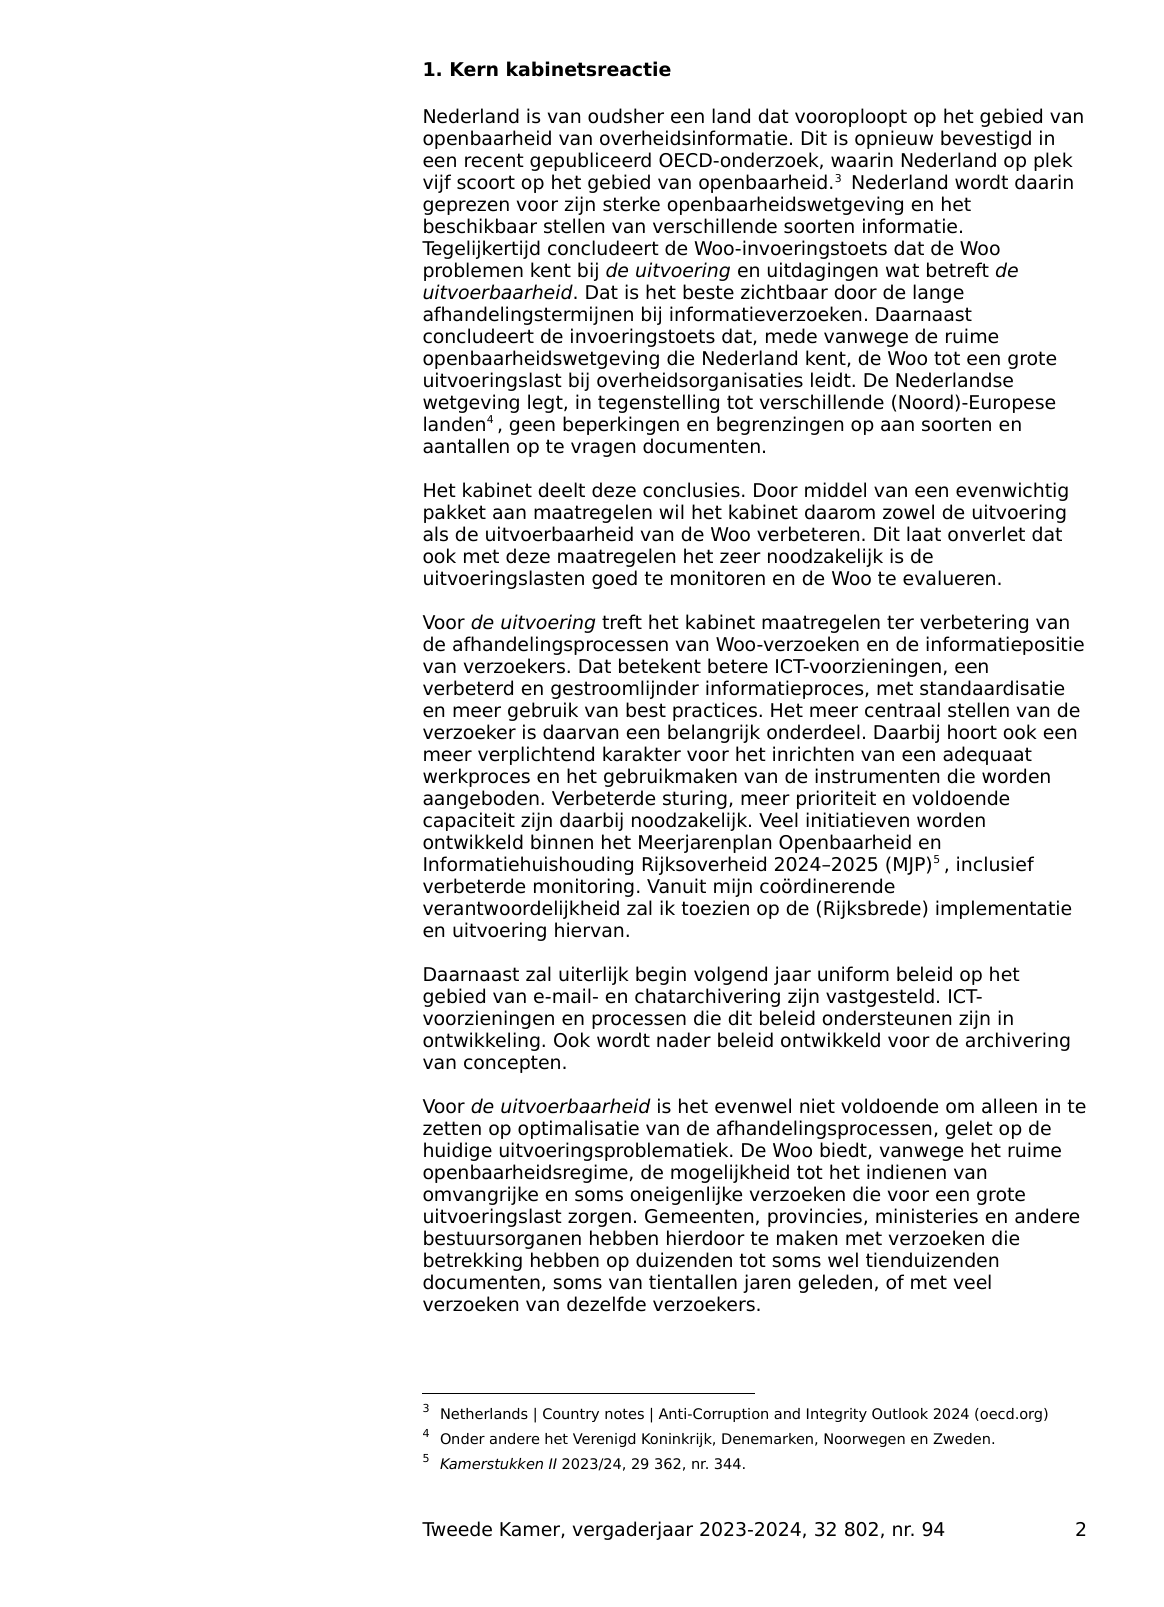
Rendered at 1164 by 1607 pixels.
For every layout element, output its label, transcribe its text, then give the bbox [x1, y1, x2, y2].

text Onder andere het Verenigd Koninkrijk, Denemarken, Noorwegen en Zweden. [422, 1427, 1087, 1449]
text Netherlands | Country notes | Anti-Corruption and Integrity Outlook 2024 (oecd.org) [422, 1402, 1087, 1424]
text Kamerstukken II 2023/24, 29 362, nr. 344. [422, 1452, 1087, 1474]
text Voor de uitvoering treft het kabinet maatregelen ter verbetering van de afhandelingsprocessen van Woo-verzoeken en de informatiepositie van verzoekers. Dat betekent betere ICT-voorzieningen, een verbeterd en gestroomlijnder informatieproces, met standaardisatie en meer gebruik van best practices. Het meer centraal stellen van de verzoeker is daarvan een belangrijk onderdeel. Daarbij hoort ook een meer verplichtend karakter voor het inrichten van een adequaat werkproces en het gebruikmaken van de instrumenten die worden aangeboden. Verbeterde sturing, meer prioriteit en voldoende capaciteit zijn daarbij noodzakelijk. Veel initiatieven worden ontwikkeld binnen het Meerjarenplan Openbaarheid en Informatiehuishouding Rijksoverheid 2024–2025 (MJP), inclusief verbeterde monitoring. Vanuit mijn coördinerende verantwoordelijkheid zal ik toezien op de (Rijksbrede) implementatie en uitvoering hiervan. [422, 612, 1087, 942]
text Daarnaast zal uiterlijk begin volgend jaar uniform beleid op het gebied van e-mail- en chatarchivering zijn vastgesteld. ICT-voorzieningen en processen die dit beleid ondersteunen zijn in ontwikkeling. Ook wordt nader beleid ontwikkeld voor de archivering van concepten. [422, 964, 1087, 1074]
text Nederland is van oudsher een land dat vooroploopt op het gebied van openbaarheid van overheidsinformatie. Dit is opnieuw bevestigd in een recent gepubliceerd OECD-onderzoek, waarin Nederland op plek vijf scoort op het gebied van openbaarheid. Nederland wordt daarin geprezen voor zijn sterke openbaarheidswetgeving en het beschikbaar stellen van verschillende soorten informatie. Tegelijkertijd concludeert de Woo-invoeringstoets dat de Woo problemen kent bij de uitvoering en uitdagingen wat betreft de uitvoerbaarheid. Dat is het beste zichtbaar door de lange afhandelingstermijnen bij informatieverzoeken. Daarnaast concludeert de invoeringstoets dat, mede vanwege de ruime openbaarheidswetgeving die Nederland kent, de Woo tot een grote uitvoeringslast bij overheidsorganisaties leidt. De Nederlandse wetgeving legt, in tegenstelling tot verschillende (Noord)-Europese landen, geen beperkingen en begrenzingen op aan soorten en aantallen op te vragen documenten. [422, 106, 1087, 458]
subtitle 1. Kern kabinetsreactie [422, 59, 1087, 81]
text Het kabinet deelt deze conclusies. Door middel van een evenwichtig pakket aan maatregelen wil het kabinet daarom zowel de uitvoering als de uitvoerbaarheid van de Woo verbeteren. Dit laat onverlet dat ook met deze maatregelen het zeer noodzakelijk is de uitvoeringslasten goed te monitoren en de Woo te evalueren. [422, 480, 1087, 590]
text Voor de uitvoerbaarheid is het evenwel niet voldoende om alleen in te zetten op optimalisatie van de afhandelingsprocessen, gelet op de huidige uitvoeringsproblematiek. De Woo biedt, vanwege het ruime openbaarheidsregime, de mogelijkheid tot het indienen van omvangrijke en soms oneigenlijke verzoeken die voor een grote uitvoeringslast zorgen. Gemeenten, provincies, ministeries en andere bestuursorganen hebben hierdoor te maken met verzoeken die betrekking hebben op duizenden tot soms wel tienduizenden documenten, soms van tientallen jaren geleden, of met veel verzoeken van dezelfde verzoekers. [422, 1096, 1087, 1316]
